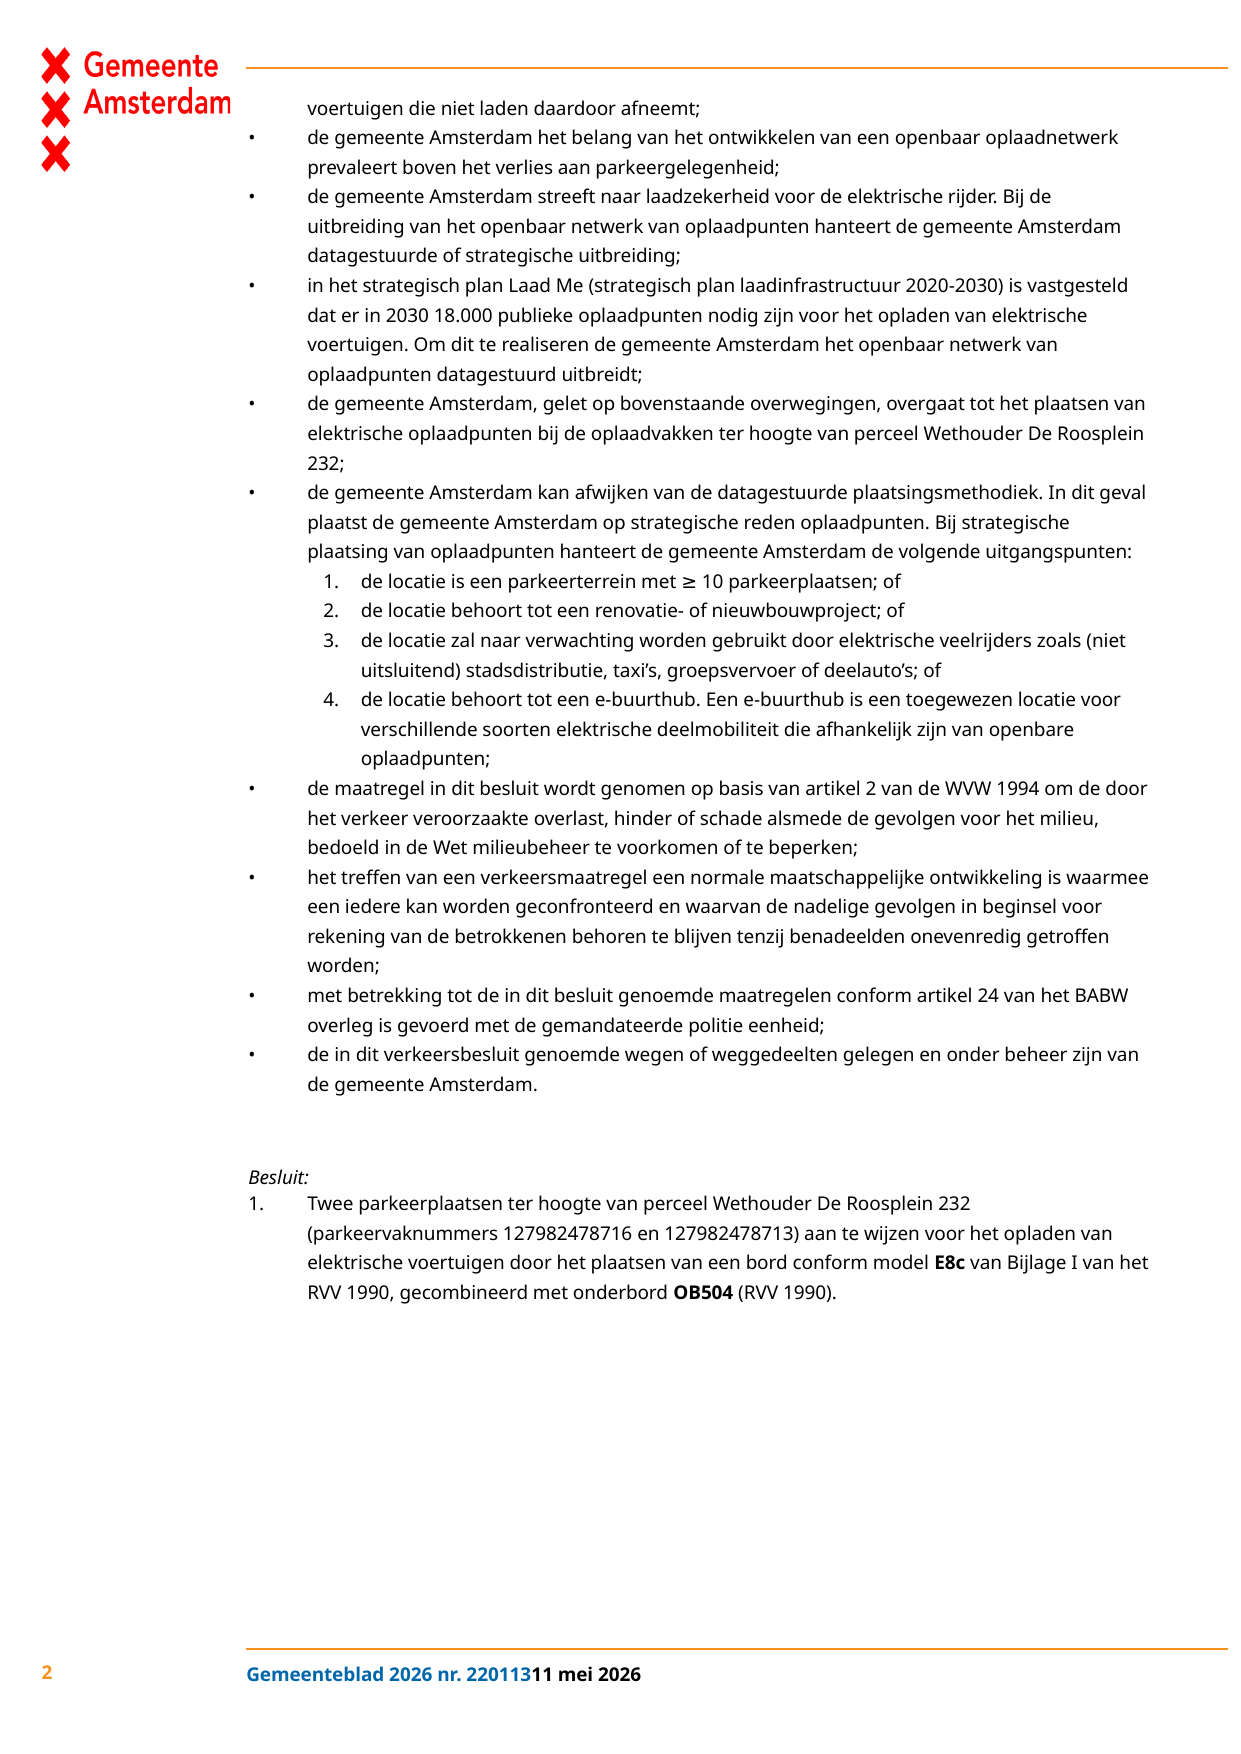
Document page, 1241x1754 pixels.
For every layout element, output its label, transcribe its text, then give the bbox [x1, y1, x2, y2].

picture [41, 47, 231, 172]
list het treffen van een verkeersmaatregel een normale maatschappelijke ontwikkeling is waarmee een iedere kan worden geconfronteerd en waarvan de nadelige gevolgen in beginsel voor rekening van de betrokkenen behoren te blijven tenzij benadeelden onevenredig getroffen worden; [248, 864, 1152, 978]
list de locatie is een parkeerterrein met ≥ 10 parkeerplaatsen; of [323, 568, 1152, 594]
list de locatie zal naar verwachting worden gebruikt door elektrische veelrijders zoals (niet uitsluitend) stadsdistributie, taxi’s, groepsvervoer of deelauto’s; of [323, 627, 1152, 683]
text Besluit: [248, 1164, 1152, 1190]
list de locatie behoort tot een e-buurthub. Een e-buurthub is een toegewezen locatie voor verschillende soorten elektrische deelmobiliteit die afhankelijk zijn van openbare oplaadpunten; [323, 686, 1152, 771]
list met betrekking tot de in dit besluit genoemde maatregelen conform artikel 24 van het BABW overleg is gevoerd met de gemandateerde politie eenheid; [248, 982, 1152, 1038]
list de gemeente Amsterdam streeft naar laadzekerheid voor de elektrische rijder. Bij de uitbreiding van het openbaar netwerk van oplaadpunten hanteert de gemeente Amsterdam datagestuurde of strategische uitbreiding; [248, 183, 1152, 268]
list de gemeente Amsterdam het belang van het ontwikkelen van een openbaar oplaadnetwerk prevaleert boven het verlies aan parkeergelegenheid; [248, 124, 1152, 180]
list de gemeente Amsterdam, gelet op bovenstaande overwegingen, overgaat tot het plaatsen van elektrische oplaadpunten bij de oplaadvakken ter hoogte van perceel Wethouder De Roosplein 232; [248, 391, 1152, 476]
list de gemeente Amsterdam kan afwijken van de datagestuurde plaatsingsmethodiek. In dit geval plaatst de gemeente Amsterdam op strategische reden oplaadpunten. Bij strategische plaatsing van oplaadpunten hanteert de gemeente Amsterdam de volgende uitgangspunten: [248, 479, 1152, 564]
list de locatie behoort tot een renovatie- of nieuwbouwproject; of [323, 598, 1152, 623]
list Twee parkeerplaatsen ter hoogte van perceel Wethouder De Roosplein 232 (parkeervaknummers 127982478716 en 127982478713) aan te wijzen voor het opladen van elektrische voertuigen door het plaatsen van een bord conform model E8c van Bijlage I van het RVV 1990, gecombineerd met onderbord OB504 (RVV 1990). [248, 1190, 1152, 1305]
list de maatregel in dit besluit wordt genomen op basis van artikel 2 van de WVW 1994 om de door het verkeer veroorzaakte overlast, hinder of schade alsmede de gevolgen voor het milieu, bedoeld in de Wet milieubeheer te voorkomen of te beperken; [248, 775, 1152, 860]
list in het strategisch plan Laad Me (strategisch plan laadinfrastructuur 2020-2030) is vastgesteld dat er in 2030 18.000 publieke oplaadpunten nodig zijn voor het opladen van elektrische voertuigen. Om dit te realiseren de gemeente Amsterdam het openbaar netwerk van oplaadpunten datagestuurd uitbreidt; [248, 272, 1152, 387]
list voertuigen die niet laden daardoor afneemt; [248, 95, 1152, 121]
list de in dit verkeersbesluit genoemde wegen of weggedeelten gelegen en onder beheer zijn van de gemeente Amsterdam. [248, 1041, 1152, 1097]
